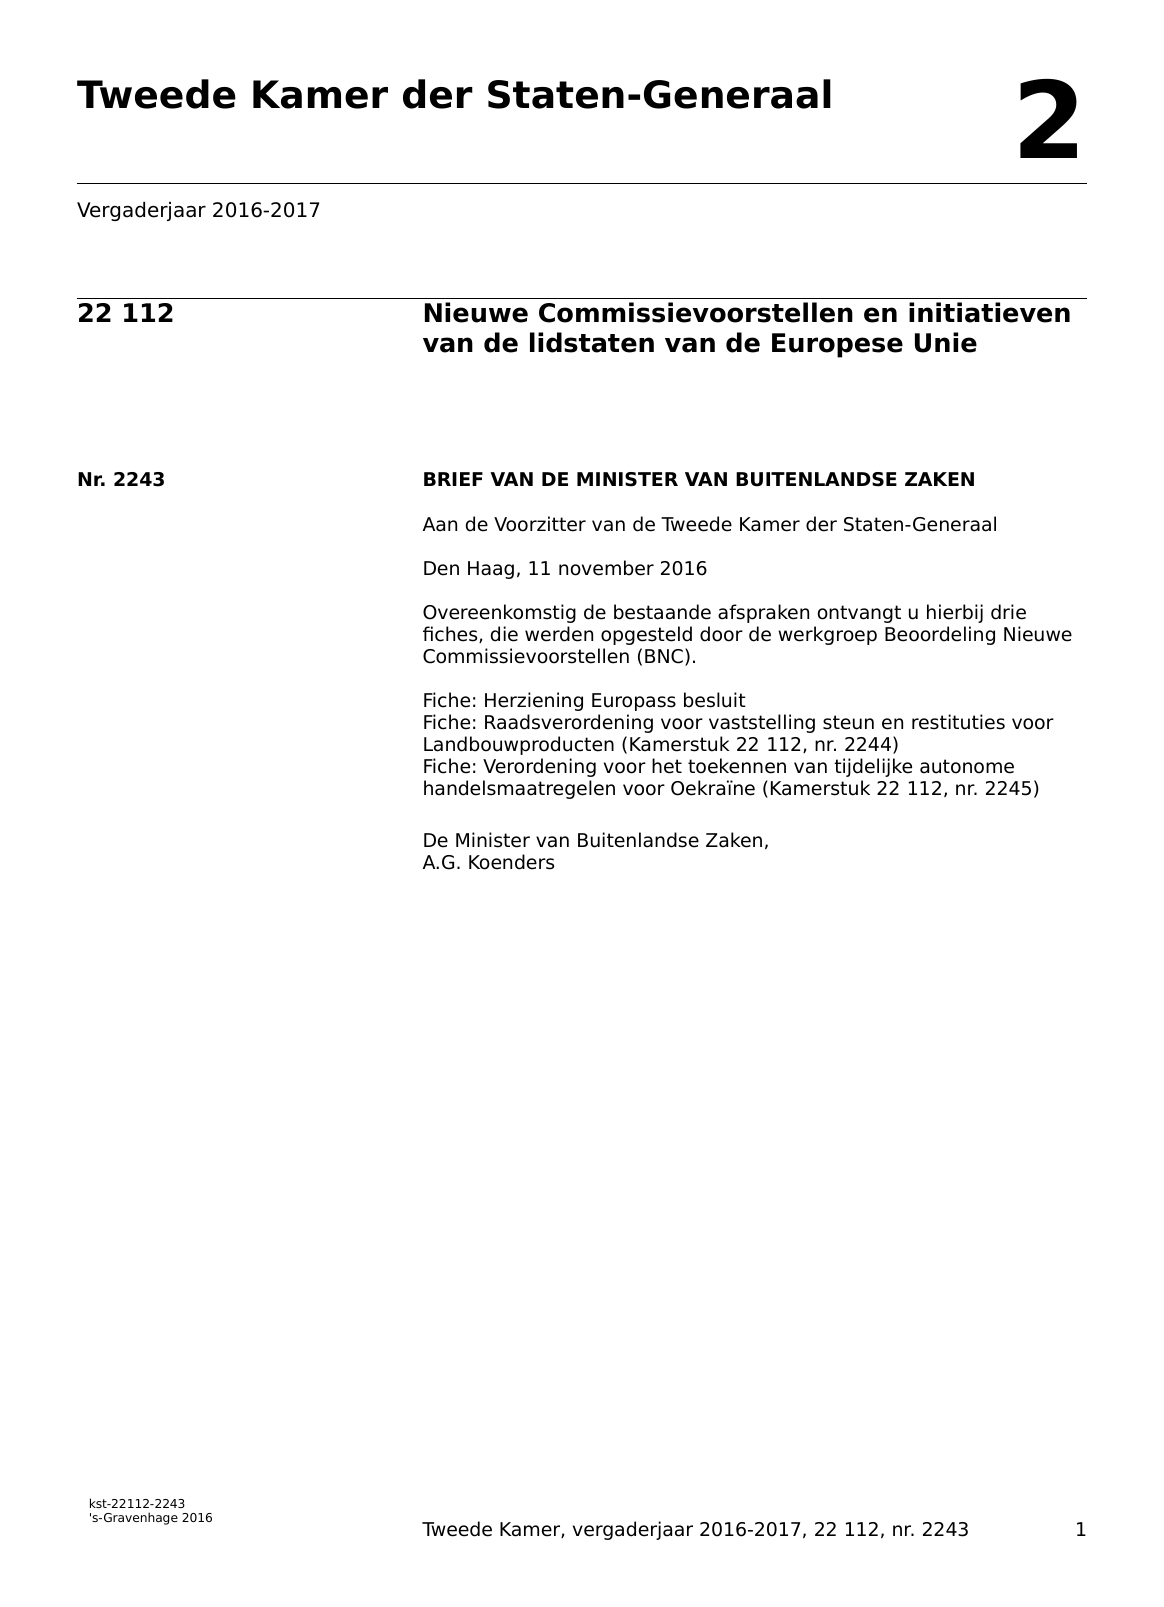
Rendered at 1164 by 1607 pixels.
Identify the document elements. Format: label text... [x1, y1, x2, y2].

text Fiche: Raadsverordening voor vaststelling steun en restituties voor Landbouwproducten (Kamerstuk 22 112, nr. 2244) [422, 712, 1087, 756]
subtitle 22 112 Nieuwe Commissievoorstellen en initiatieven van de lidstaten van de Europese Unie [77, 299, 1087, 358]
text Fiche: Herziening Europass besluit [422, 690, 1087, 712]
subtitle Nr. 2243 BRIEF VAN DE MINISTER VAN BUITENLANDSE ZAKEN [77, 469, 1087, 491]
text Den Haag, 11 november 2016 [422, 558, 1087, 580]
text Overeenkomstig de bestaande afspraken ontvangt u hierbij drie fiches, die werden opgesteld door de werkgroep Beoordeling Nieuwe Commissievoorstellen (BNC). [422, 602, 1087, 668]
text De Minister van Buitenlandse Zaken, A.G. Koenders [422, 830, 1087, 874]
text kst-22112-2243 [88, 1497, 323, 1511]
table_header Tweede Kamer der Staten-Generaal [77, 59, 886, 183]
table_cell Vergaderjaar 2016-2017 [77, 184, 1087, 298]
text 's-Gravenhage 2016 [88, 1511, 323, 1525]
text Aan de Voorzitter van de Tweede Kamer der Staten-Generaal [422, 513, 1087, 536]
table_header 2 [886, 59, 1087, 183]
text Fiche: Verordening voor het toekennen van tijdelijke autonome handelsmaatregelen voor Oekraïne (Kamerstuk 22 112, nr. 2245) [422, 756, 1087, 800]
